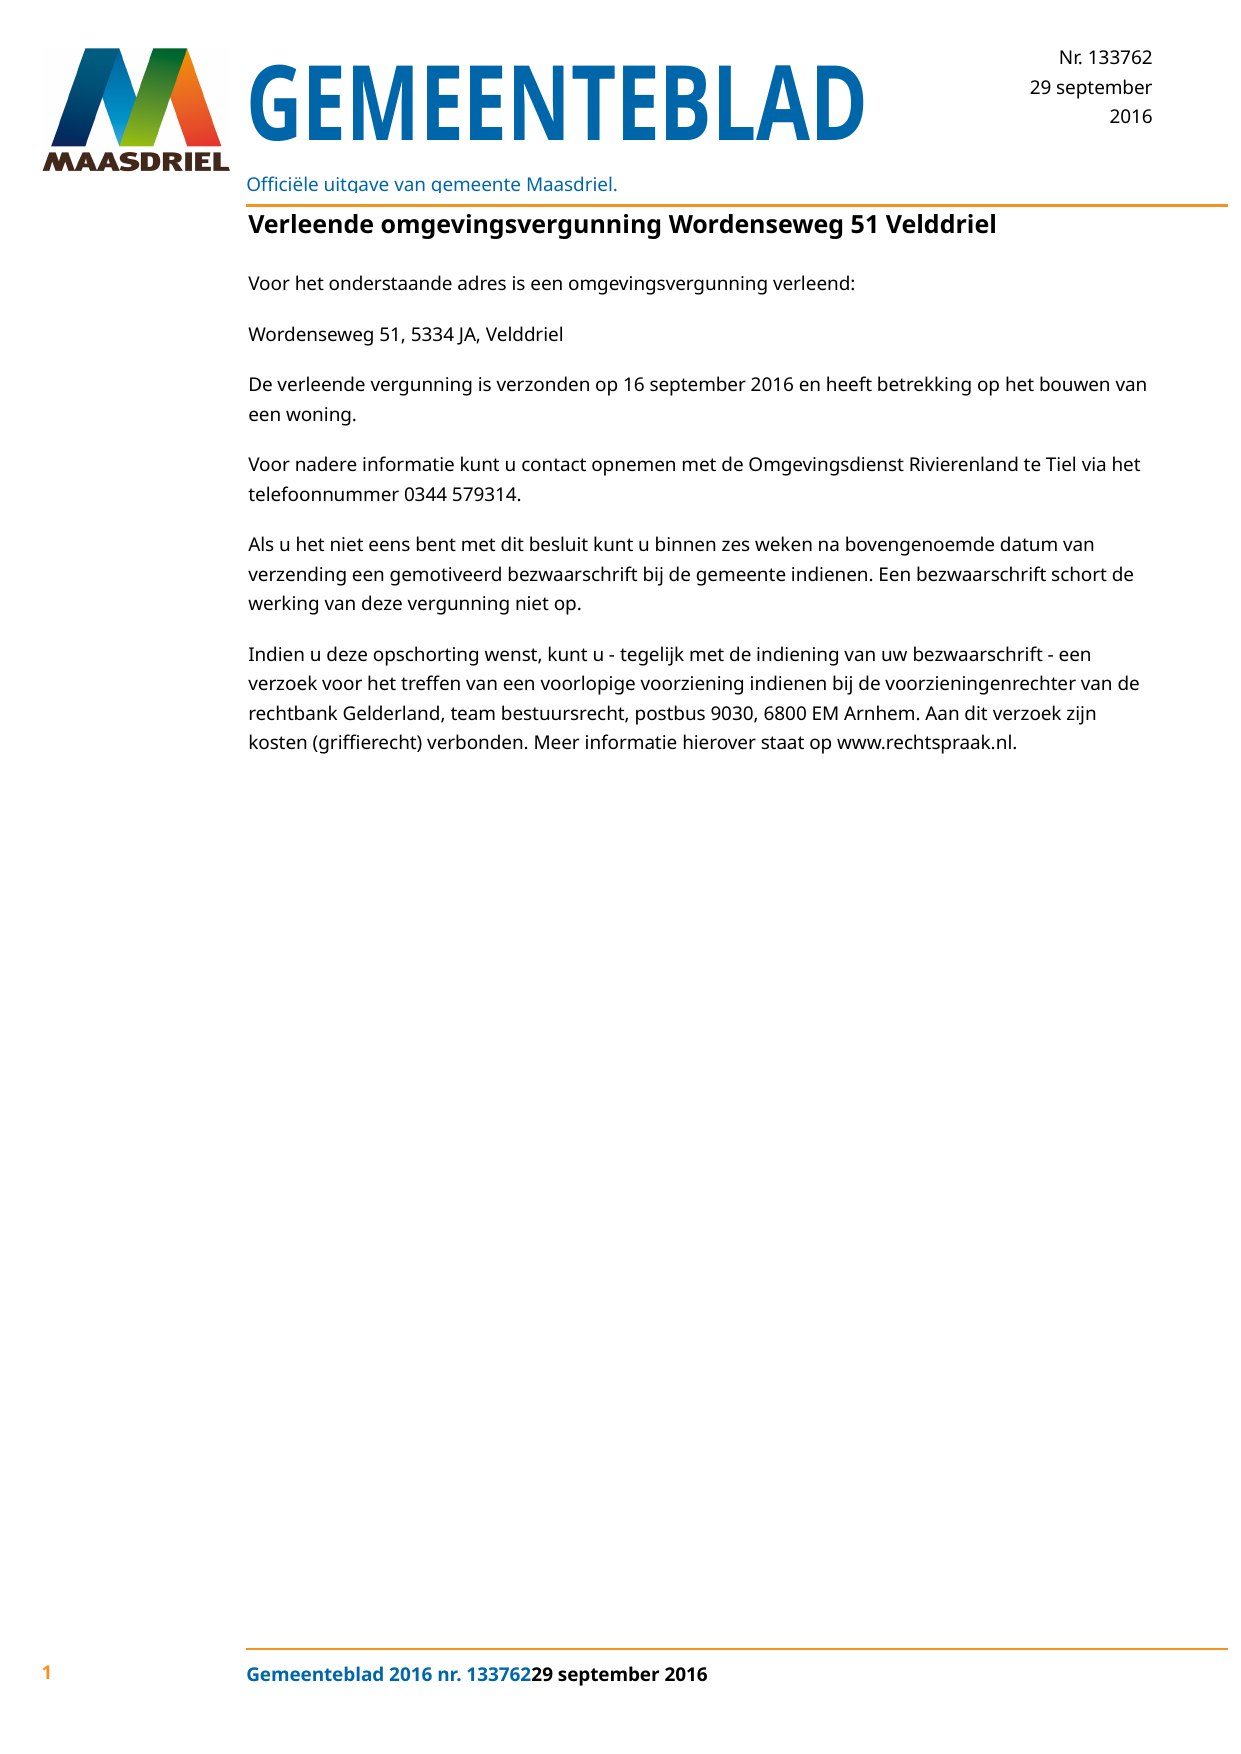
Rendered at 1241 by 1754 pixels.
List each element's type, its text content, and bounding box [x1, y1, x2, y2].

text Wordenseweg 51, 5334 JA, Velddriel [248, 321, 1152, 346]
text Indien u deze opschorting wenst, kunt u - tegelijk met de indiening van uw bezwaarschrift - een verzoek voor het treffen van een voorlopige voorziening indienen bij de voorzieningenrechter van de rechtbank Gelderland, team bestuursrecht, postbus 9030, 6800 EM Arnhem. Aan dit verzoek zijn kosten (griffierecht) verbonden. Meer informatie hierover staat op www.rechtspraak.nl. [248, 641, 1152, 755]
text De verleende vergunning is verzonden op 16 september 2016 en heeft betrekking op het bouwen van een woning. [248, 371, 1152, 426]
text Voor het onderstaande adres is een omgevingsvergunning verleend: [248, 270, 1152, 296]
picture [41, 47, 231, 172]
text Verleende omgevingsvergunning Wordenseweg 51 Velddriel [248, 207, 1152, 241]
text Voor nadere informatie kunt u contact opnemen met de Omgevingsdienst Rivierenland te Tiel via het telefoonnummer 0344 579314. [248, 451, 1152, 506]
text Als u het niet eens bent met dit besluit kunt u binnen zes weken na bovengenoemde datum van verzending een gemotiveerd bezwaarschrift bij de gemeente indienen. Een bezwaarschrift schort de werking van deze vergunning niet op. [248, 531, 1152, 616]
